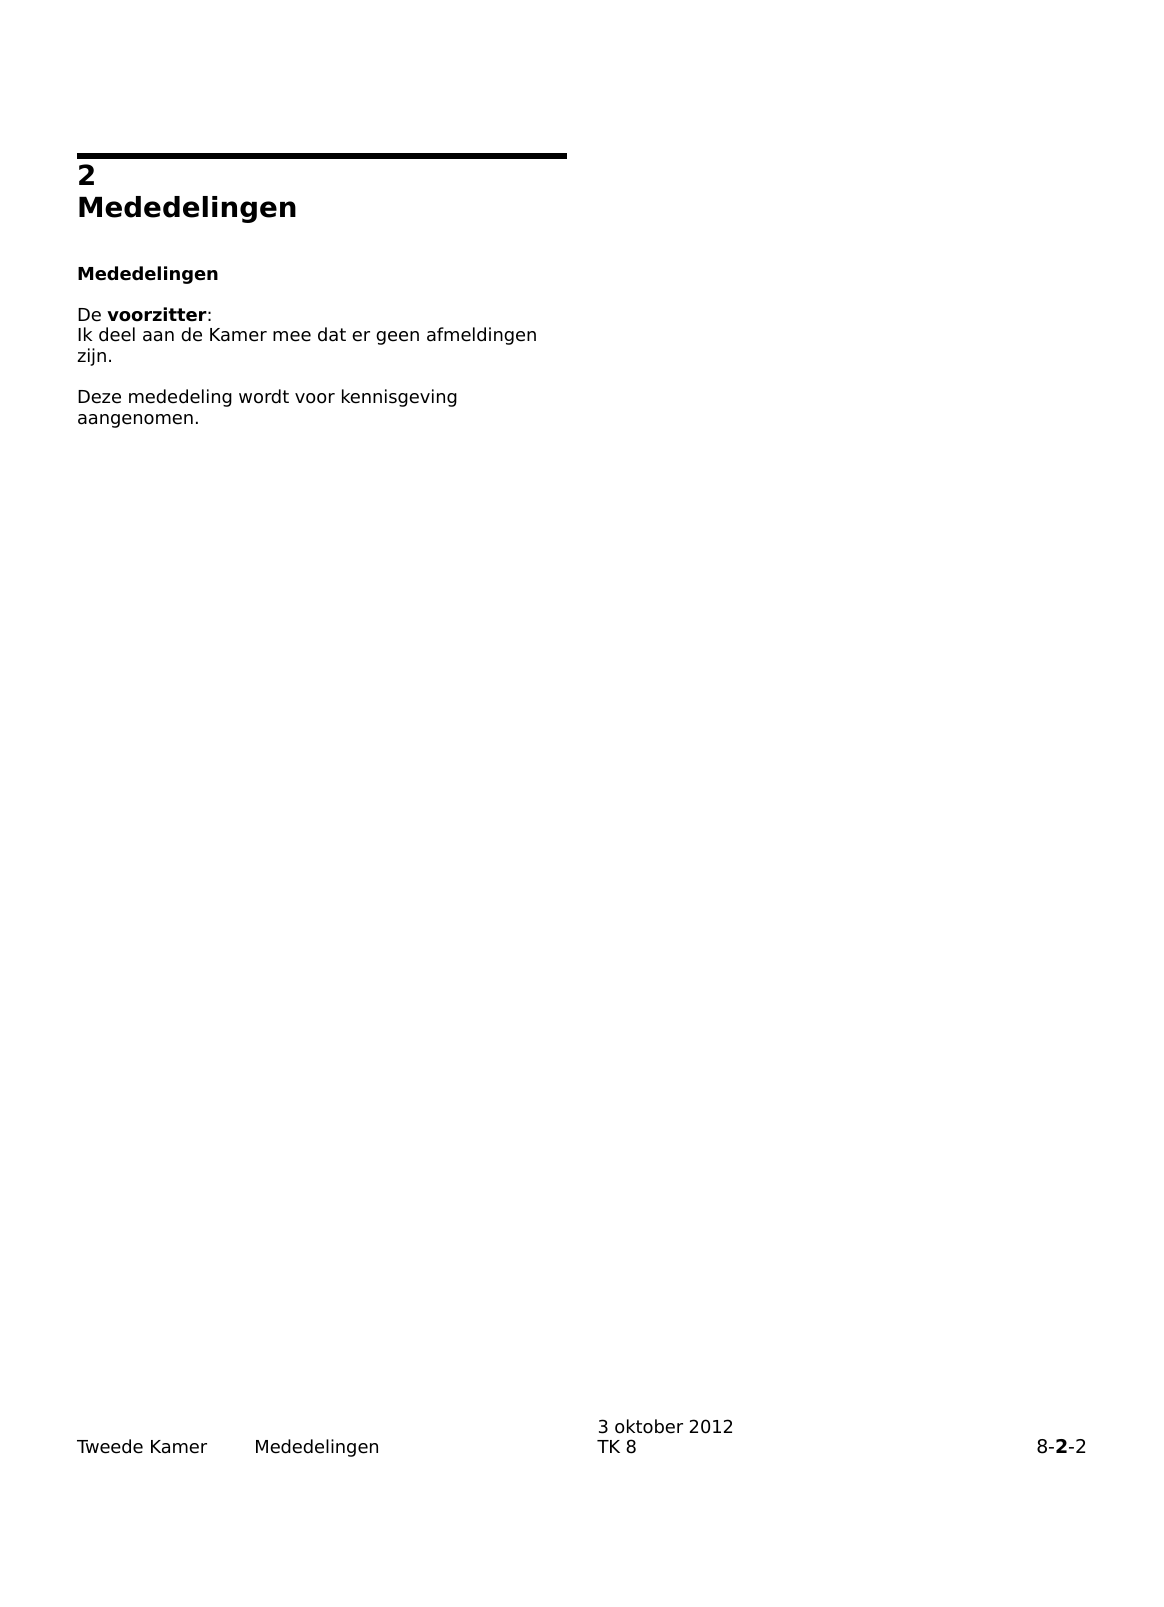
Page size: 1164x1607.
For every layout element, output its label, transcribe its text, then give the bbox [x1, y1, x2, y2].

text Ik deel aan de Kamer mee dat er geen afmeldingen zijn. [77, 325, 567, 367]
text De voorzitter: [77, 304, 567, 325]
title 2 Mededelingen [77, 159, 567, 224]
text Deze mededeling wordt voor kennisgeving aangenomen. [77, 387, 567, 428]
text Mededelingen [77, 264, 567, 284]
